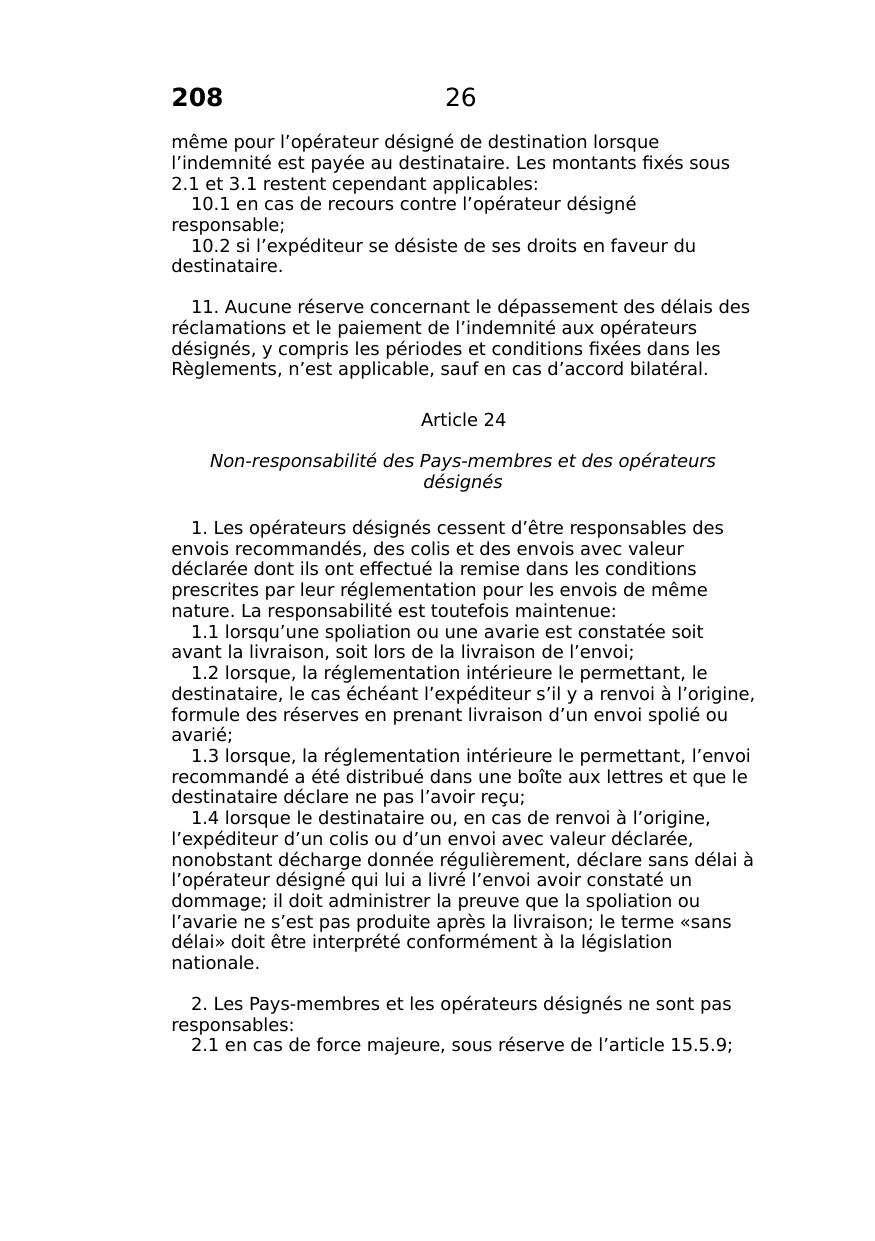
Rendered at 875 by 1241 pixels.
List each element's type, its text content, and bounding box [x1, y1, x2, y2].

text 1. Les opérateurs désignés cessent d’être responsables des envois recommandés, des colis et des envois avec valeur déclarée dont ils ont effectué la remise dans les conditions prescrites par leur réglementation pour les envois de même nature. La responsabilité est toutefois maintenue: [171, 518, 756, 621]
subtitle Article 24 Non-responsabilité des Pays-membres et des opérateurs désignés [171, 410, 756, 493]
text 1.3 lorsque, la réglementation intérieure le permettant, l’envoi recommandé a été distribué dans une boîte aux lettres et que le destinataire déclare ne pas l’avoir reçu; [171, 746, 756, 808]
text 1.4 lorsque le destinataire ou, en cas de renvoi à l’origine, l’expéditeur d’un colis ou d’un envoi avec valeur déclarée, nonobstant décharge donnée régulièrement, déclare sans délai à l’opérateur désigné qui lui a livré l’envoi avoir constaté un dommage; il doit administrer la preuve que la spoliation ou l’avarie ne s’est pas produite après la livraison; le terme «sans délai» doit être interprété conformément à la législation nationale. [171, 808, 756, 974]
text 11. Aucune réserve concernant le dépassement des délais des réclamations et le paiement de l’indemnité aux opérateurs désignés, y compris les périodes et conditions fixées dans les Règlements, n’est applicable, sauf en cas d’accord bilatéral. [171, 297, 756, 380]
text 2. Les Pays-membres et les opérateurs désignés ne sont pas responsables: [171, 994, 756, 1035]
text 1.2 lorsque, la réglementation intérieure le permettant, le destinataire, le cas échéant l’expéditeur s’il y a renvoi à l’origine, formule des réserves en prenant livraison d’un envoi spolié ou avarié; [171, 663, 756, 746]
text 2.1 en cas de force majeure, sous réserve de l’article 15.5.9; [171, 1035, 756, 1056]
text même pour l’opérateur désigné de destination lorsque l’indemnité est payée au destinataire. Les montants fixés sous 2.1 et 3.1 restent cependant applicables: [171, 132, 756, 194]
text 10.2 si l’expéditeur se désiste de ses droits en faveur du destinataire. [171, 236, 756, 277]
text 10.1 en cas de recours contre l’opérateur désigné responsable; [171, 194, 756, 236]
text 1.1 lorsqu’une spoliation ou une avarie est constatée soit avant la livraison, soit lors de la livraison de l’envoi; [171, 621, 756, 663]
